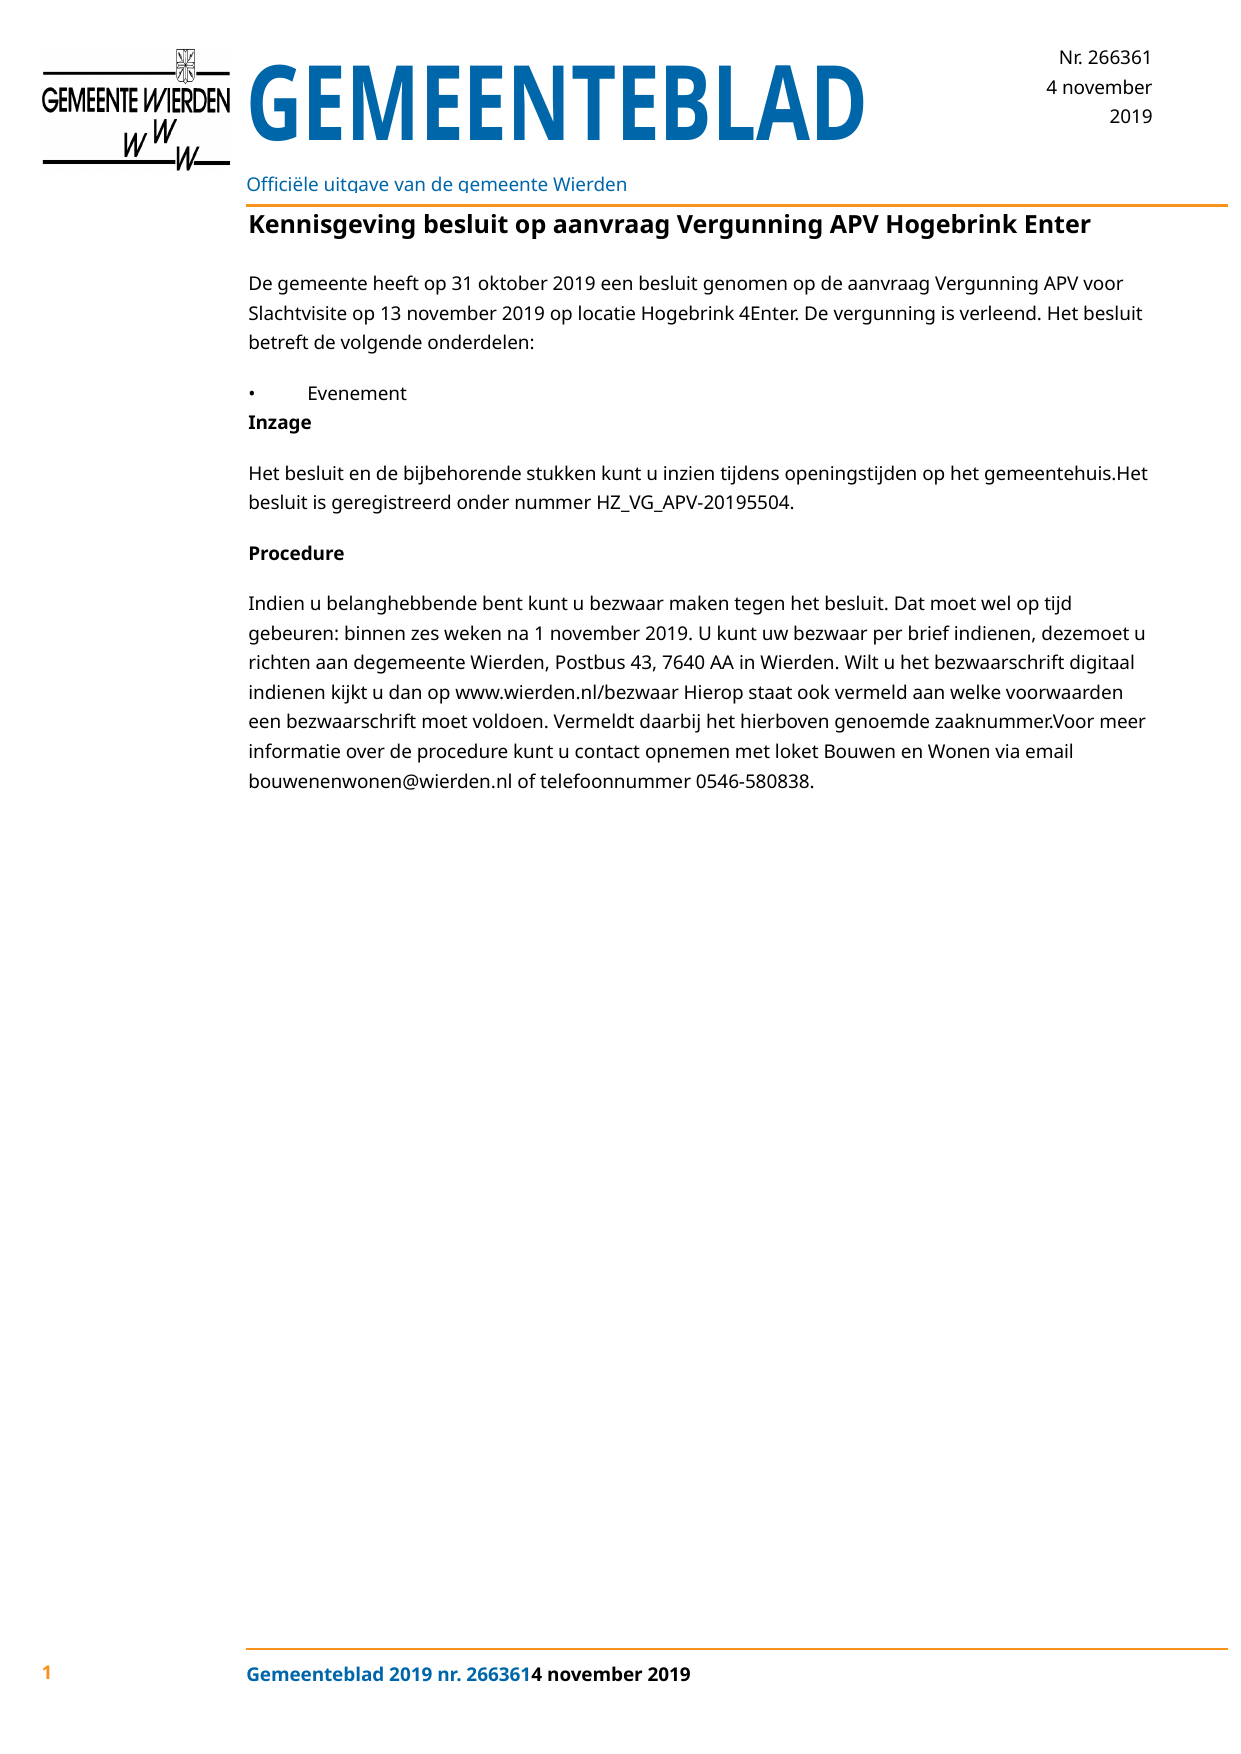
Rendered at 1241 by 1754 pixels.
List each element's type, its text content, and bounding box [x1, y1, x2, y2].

text Procedure [248, 540, 1152, 566]
picture [41, 47, 231, 172]
text Kennisgeving besluit op aanvraag Vergunning APV Hogebrink Enter [248, 207, 1152, 241]
text De gemeente heeft op 31 oktober 2019 een besluit genomen op de aanvraag Vergunning APV voor Slachtvisite op 13 november 2019 op locatie Hogebrink 4Enter. De vergunning is verleend. Het besluit betreft de volgende onderdelen: [248, 270, 1152, 355]
text Het besluit en de bijbehorende stukken kunt u inzien tijdens openingstijden op het gemeentehuis.Het besluit is geregistreerd onder nummer HZ_VG_APV-20195504. [248, 460, 1152, 515]
text Indien u belanghebbende bent kunt u bezwaar maken tegen het besluit. Dat moet wel op tijd gebeuren: binnen zes weken na 1 november 2019. U kunt uw bezwaar per brief indienen, dezemoet u richten aan degemeente Wierden, Postbus 43, 7640 AA in Wierden. Wilt u het bezwaarschrift digitaal indienen kijkt u dan op www.wierden.nl/bezwaar Hierop staat ook vermeld aan welke voorwaarden een bezwaarschrift moet voldoen. Vermeldt daarbij het hierboven genoemde zaaknummer.Voor meer informatie over de procedure kunt u contact opnemen met loket Bouwen en Wonen via email bouwenenwonen@wierden.nl of telefoonnummer 0546-580838. [248, 590, 1152, 793]
text Inzage [248, 409, 1152, 435]
list Evenement [248, 380, 1152, 406]
